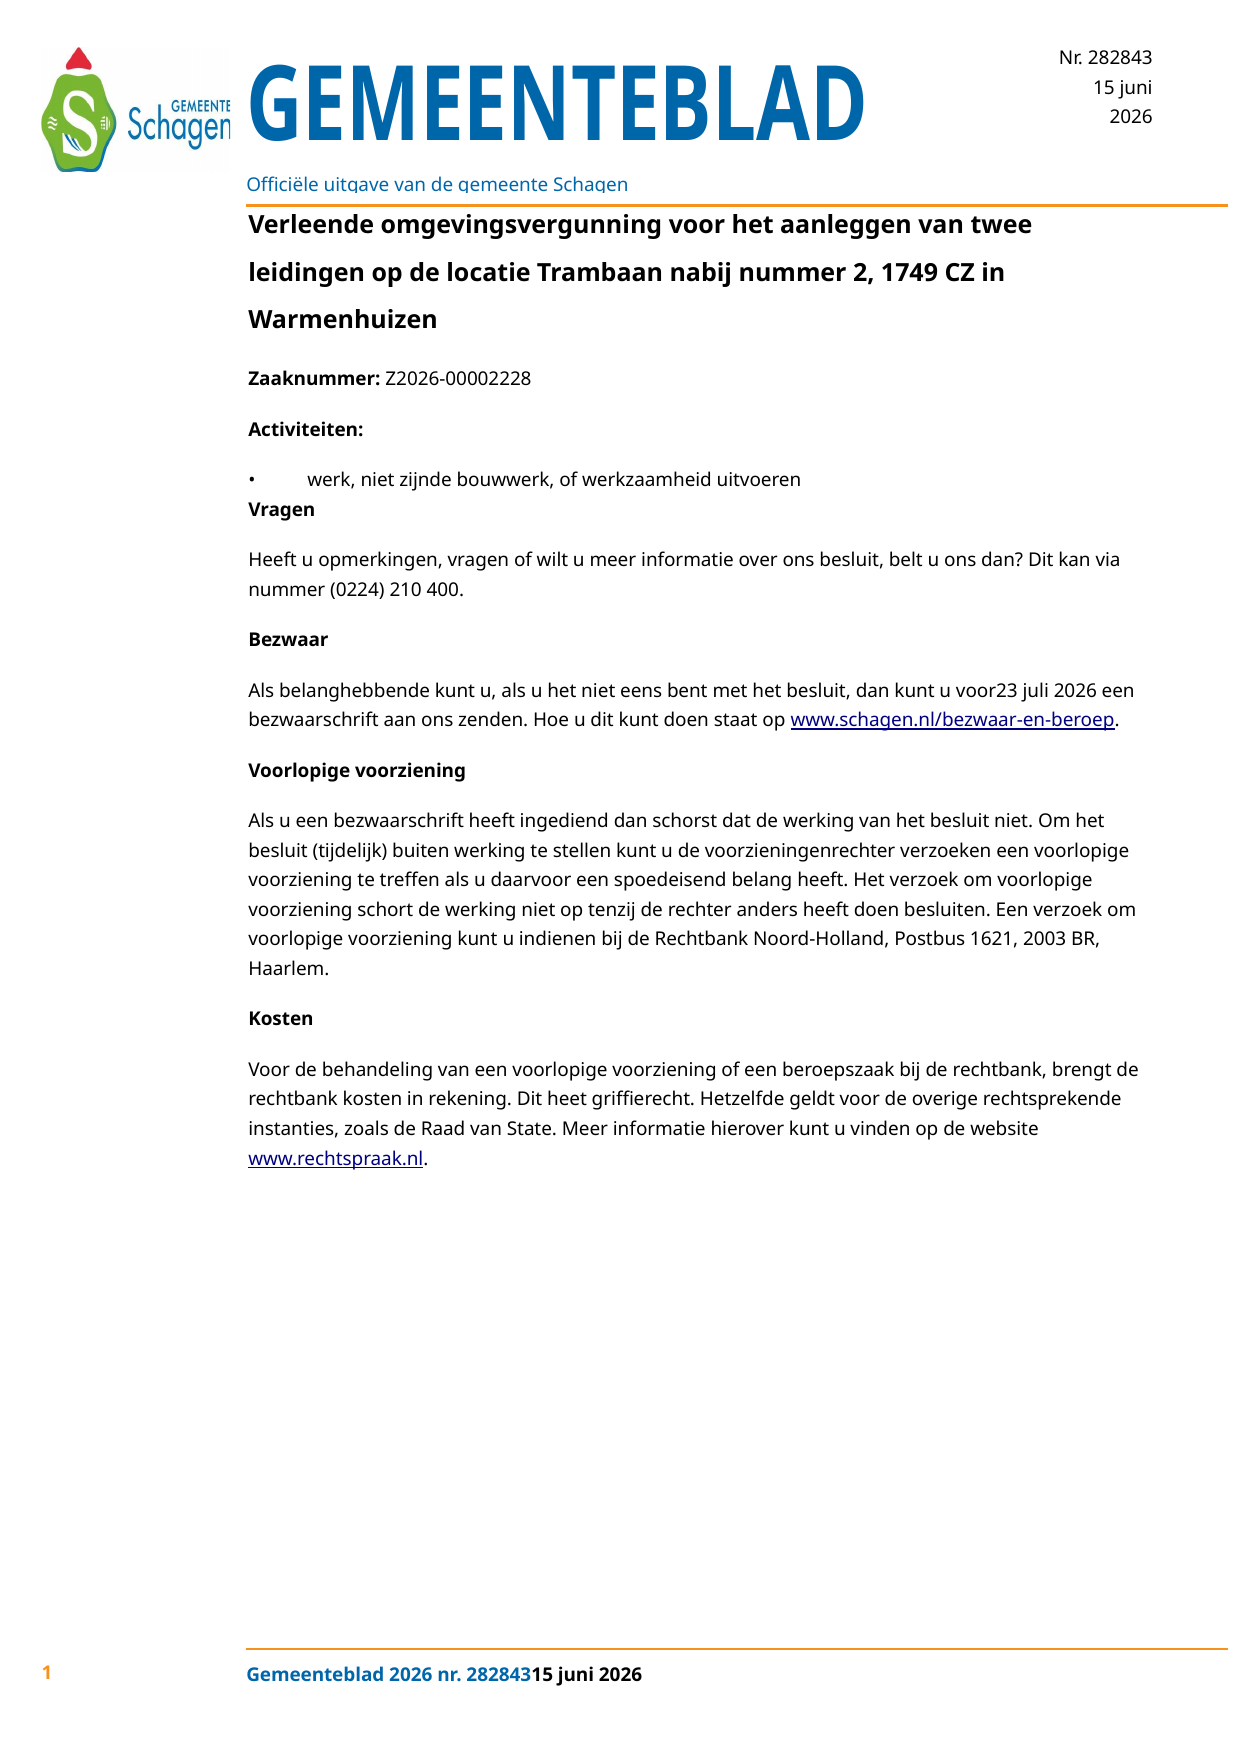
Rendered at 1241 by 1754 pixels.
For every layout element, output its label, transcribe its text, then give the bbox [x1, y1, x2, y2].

text Vragen [248, 496, 1152, 522]
text Activiteiten: [248, 416, 1152, 442]
picture [41, 47, 231, 172]
text Als belanghebbende kunt u, als u het niet eens bent met het besluit, dan kunt u voor23 juli 2026 een bezwaarschrift aan ons zenden. Hoe u dit kunt doen staat op www.schagen.nl/bezwaar-en-beroep. [248, 677, 1152, 732]
text Heeft u opmerkingen, vragen of wilt u meer informatie over ons besluit, belt u ons dan? Dit kan via nummer (0224) 210 400. [248, 546, 1152, 602]
text Kosten [248, 1006, 1152, 1031]
text Als u een bezwaarschrift heeft ingediend dan schorst dat de werking van het besluit niet. Om het besluit (tijdelijk) buiten werking te stellen kunt u de voorzieningenrechter verzoeken een voorlopige voorziening te treffen als u daarvoor een spoedeisend belang heeft. Het verzoek om voorlopige voorziening schort de werking niet op tenzij de rechter anders heeft doen besluiten. Een verzoek om voorlopige voorziening kunt u indienen bij de Rechtbank Noord-Holland, Postbus 1621, 2003 BR, Haarlem. [248, 807, 1152, 981]
text Bezwaar [248, 626, 1152, 652]
text Verleende omgevingsvergunning voor het aanleggen van twee leidingen op de locatie Trambaan nabij nummer 2, 1749 CZ in Warmenhuizen [248, 207, 1152, 336]
list werk, niet zijnde bouwwerk, of werkzaamheid uitvoeren [248, 466, 1152, 492]
text Zaaknummer: Z2026-00002228 [248, 366, 1152, 391]
text Voorlopige voorziening [248, 757, 1152, 782]
text Voor de behandeling van een voorlopige voorziening of een beroepszaak bij de rechtbank, brengt de rechtbank kosten in rekening. Dit heet griffierecht. Hetzelfde geldt voor de overige rechtsprekende instanties, zoals de Raad van State. Meer informatie hierover kunt u vinden op de website www.rechtspraak.nl. [248, 1056, 1152, 1170]
